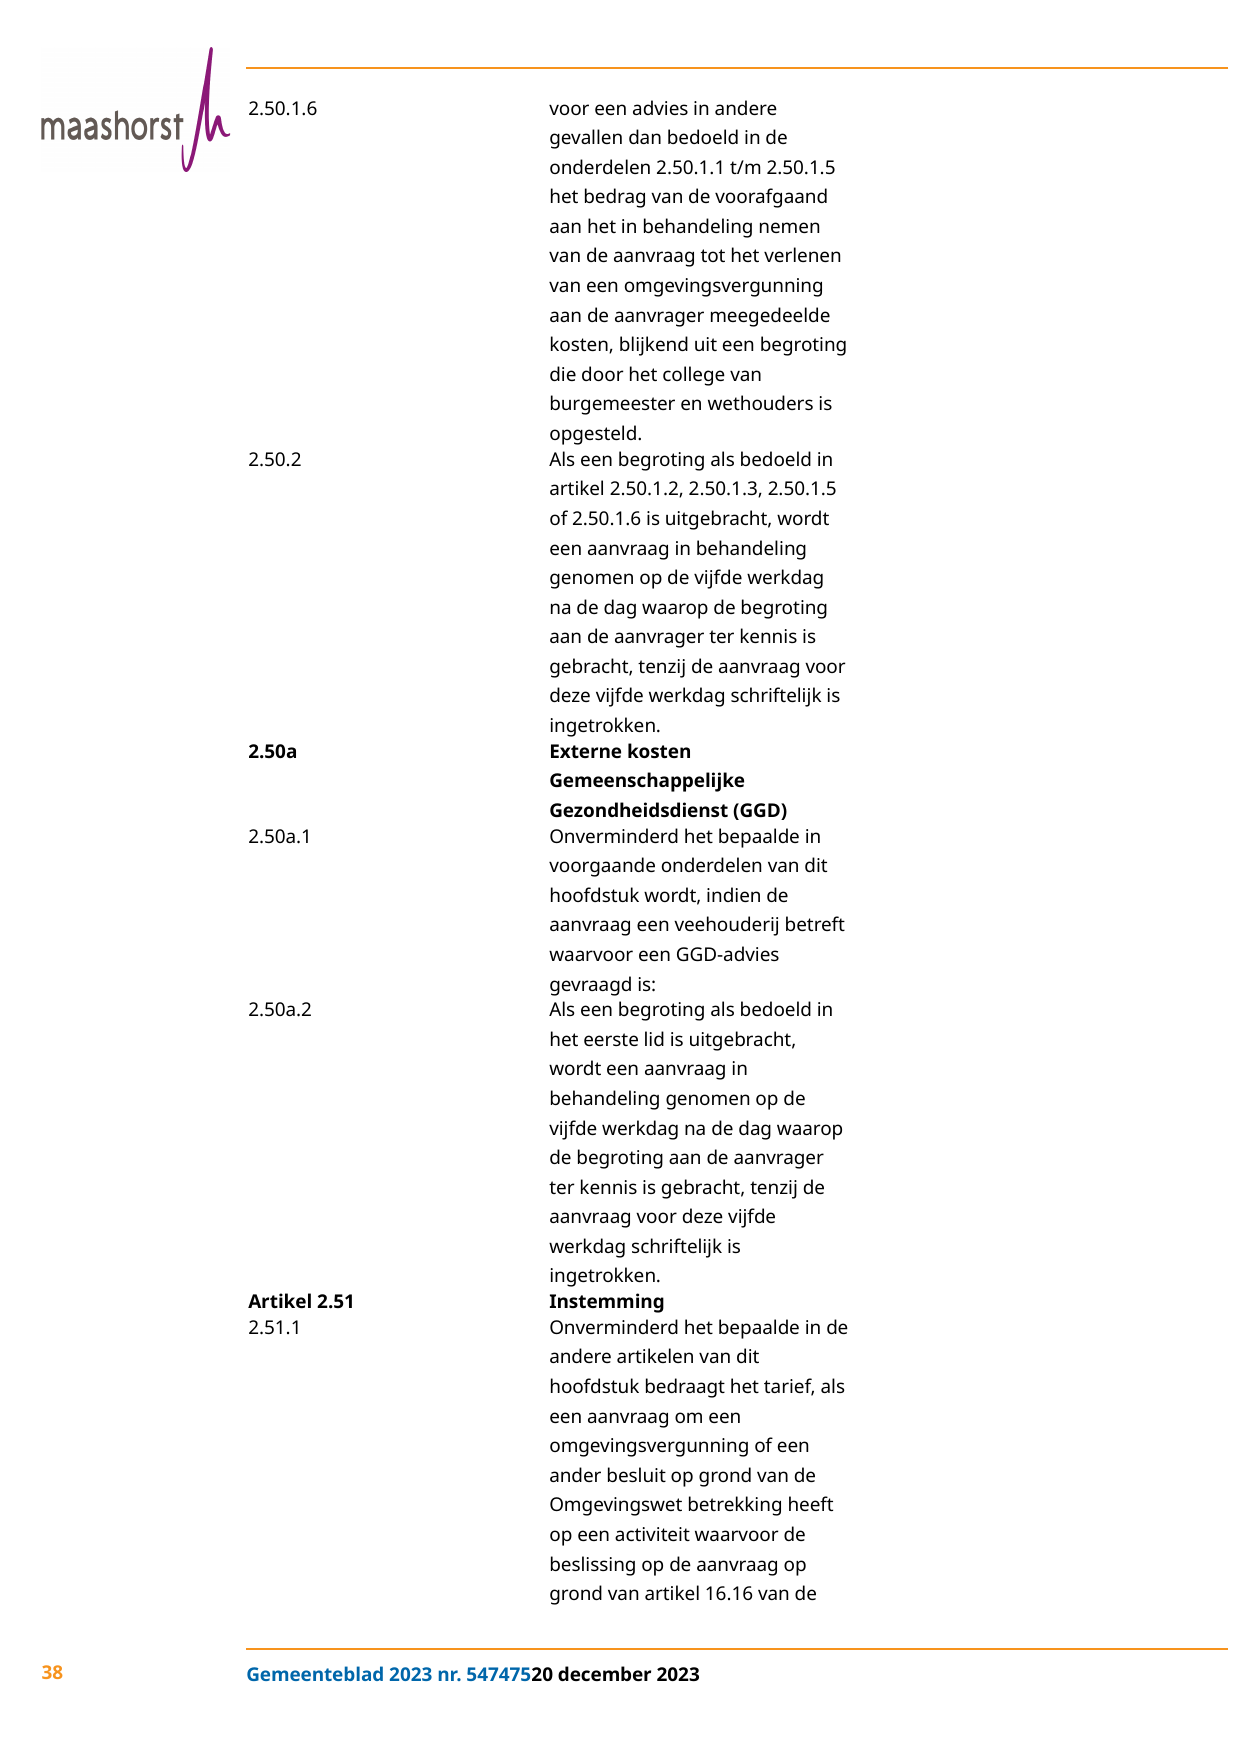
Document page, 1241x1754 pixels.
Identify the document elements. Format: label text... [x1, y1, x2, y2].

table_cell 2.50.2 [248, 446, 549, 738]
table_cell [850, 1289, 1152, 1314]
table_cell Externe kosten Gemeenschappelijke Gezondheidsdienst (GGD) [549, 738, 850, 823]
table_cell Als een begroting als bedoeld in artikel 2.50.1.2, 2.50.1.3, 2.50.1.5 of 2.50.1.6 is uitgebracht, wordt een aanvraag in behandeling genomen op de vijfde werkdag na de dag waarop de begroting aan de aanvrager ter kennis is gebracht, tenzij de aanvraag voor deze vijfde werkdag schriftelijk is ingetrokken. [549, 446, 850, 738]
picture [41, 47, 231, 172]
table_cell Als een begroting als bedoeld in het eerste lid is uitgebracht, wordt een aanvraag in behandeling genomen op de vijfde werkdag na de dag waarop de begroting aan de aanvrager ter kennis is gebracht, tenzij de aanvraag voor deze vijfde werkdag schriftelijk is ingetrokken. [549, 996, 850, 1288]
table_cell 2.50a.2 [248, 996, 549, 1288]
table_cell [850, 738, 1152, 823]
table_cell [850, 1314, 1152, 1606]
table_cell 2.51.1 [248, 1314, 549, 1606]
table_cell 2.50.1.6 [248, 95, 549, 446]
table_cell voor een advies in andere gevallen dan bedoeld in de onderdelen 2.50.1.1 t/m 2.50.1.5 het bedrag van de voorafgaand aan het in behandeling nemen van de aanvraag tot het verlenen van een omgevingsvergunning aan de aanvrager meegedeelde kosten, blijkend uit een begroting die door het college van burgemeester en wethouders is opgesteld. [549, 95, 850, 446]
table_cell [850, 95, 1152, 446]
table_cell [850, 446, 1152, 738]
table_cell [850, 996, 1152, 1288]
table_cell Artikel 2.51 [248, 1289, 549, 1314]
table_cell Onverminderd het bepaalde in de andere artikelen van dit hoofdstuk bedraagt het tarief, als een aanvraag om een omgevingsvergunning of een ander besluit op grond van de Omgevingswet betrekking heeft op een activiteit waarvoor de beslissing op de aanvraag op grond van artikel 16.16 van de [549, 1314, 850, 1606]
table_cell Onverminderd het bepaalde in voorgaande onderdelen van dit hoofdstuk wordt, indien de aanvraag een veehouderij betreft waarvoor een GGD-advies gevraagd is: [549, 823, 850, 996]
table_cell Instemming [549, 1289, 850, 1314]
table_cell 2.50a.1 [248, 823, 549, 996]
table_cell [850, 823, 1152, 996]
table_cell 2.50a [248, 738, 549, 823]
